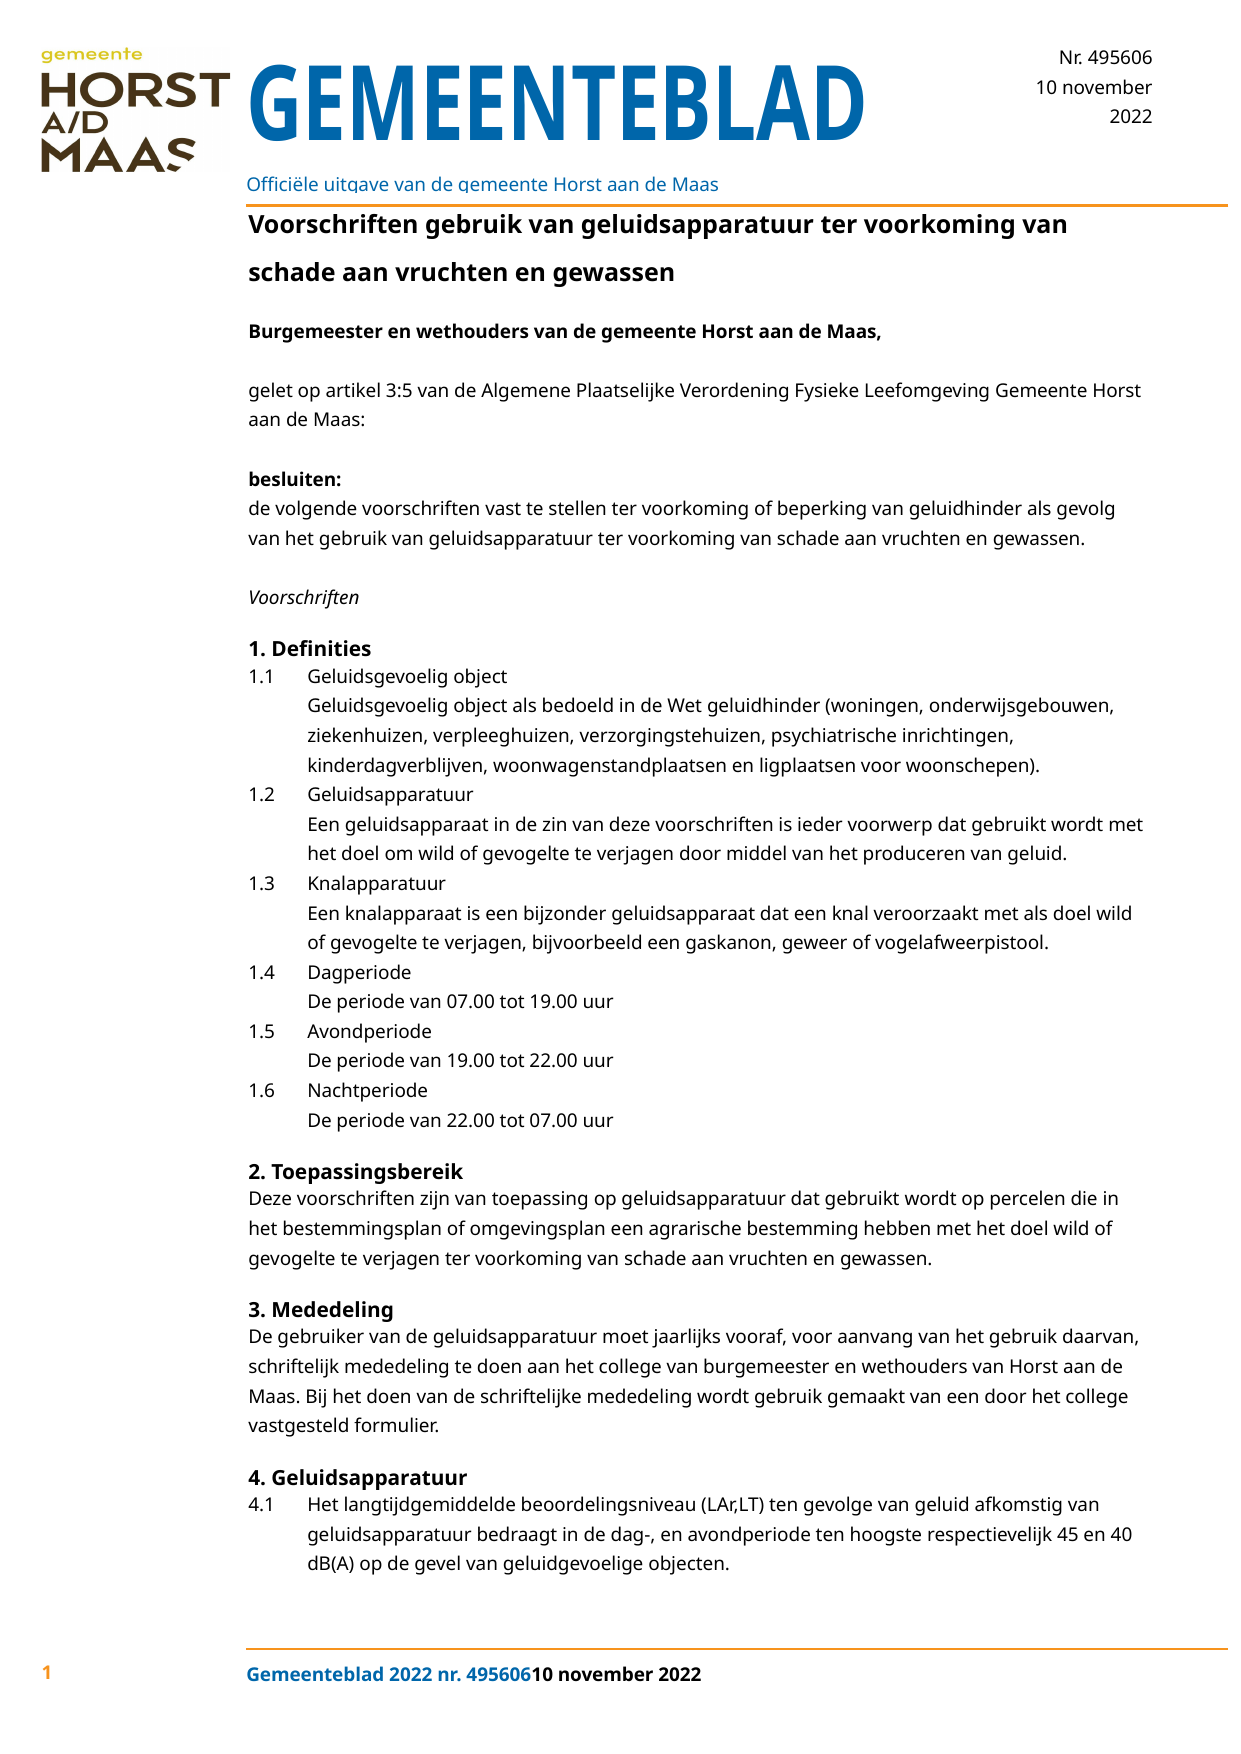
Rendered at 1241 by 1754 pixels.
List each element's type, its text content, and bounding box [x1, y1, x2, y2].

text Burgemeester en wethouders van de gemeente Horst aan de Maas, [248, 318, 1152, 344]
list Geluidsapparatuur [248, 781, 1152, 807]
text 1. Definities [248, 634, 1152, 663]
list Een knalapparaat is een bijzonder geluidsapparaat dat een knal veroorzaakt met als doel wild of gevogelte te verjagen, bijvoorbeeld een gaskanon, geweer of vogelafweerpistool. [248, 900, 1152, 955]
list De periode van 22.00 tot 07.00 uur [248, 1107, 1152, 1132]
text 3. Mededeling [248, 1295, 1152, 1324]
list De periode van 19.00 tot 22.00 uur [248, 1048, 1152, 1073]
text De gebruiker van de geluidsapparatuur moet jaarlijks vooraf, voor aanvang van het gebruik daarvan, schriftelijk mededeling te doen aan het college van burgemeester en wethouders van Horst aan de Maas. Bij het doen van de schriftelijke mededeling wordt gebruik gemaakt van een door het college vastgesteld formulier. [248, 1324, 1152, 1438]
list Avondperiode [248, 1018, 1152, 1044]
text Voorschriften [248, 584, 1152, 610]
list Nachtperiode [248, 1077, 1152, 1103]
text Voorschriften gebruik van geluidsapparatuur ter voorkoming van schade aan vruchten en gewassen [248, 207, 1152, 288]
list Het langtijdgemiddelde beoordelingsniveau (LAr,LT) ten gevolge van geluid afkomstig van geluidsapparatuur bedraagt in de dag-, en avondperiode ten hoogste respectievelijk 45 en 40 dB(A) op de gevel van geluidgevoelige objecten. [248, 1491, 1152, 1576]
picture [41, 47, 231, 172]
list Dagperiode [248, 959, 1152, 984]
list Geluidsgevoelig object [248, 663, 1152, 689]
list Knalapparatuur [248, 870, 1152, 896]
text 4. Geluidsapparatuur [248, 1463, 1152, 1491]
list Geluidsgevoelig object als bedoeld in de Wet geluidhinder (woningen, onderwijsgebouwen, ziekenhuizen, verpleeghuizen, verzorgingstehuizen, psychiatrische inrichtingen, kinderdagverblijven, woonwagenstandplaatsen en ligplaatsen voor woonschepen). [248, 693, 1152, 777]
list Een geluidsapparaat in de zin van deze voorschriften is ieder voorwerp dat gebruikt wordt met het doel om wild of gevogelte te verjagen door middel van het produceren van geluid. [248, 811, 1152, 866]
text Deze voorschriften zijn van toepassing op geluidsapparatuur dat gebruikt wordt op percelen die in het bestemmingsplan of omgevingsplan een agrarische bestemming hebben met het doel wild of gevogelte te verjagen ter voorkoming van schade aan vruchten en gewassen. [248, 1186, 1152, 1271]
list De periode van 07.00 tot 19.00 uur [248, 988, 1152, 1014]
text 2. Toepassingsbereik [248, 1157, 1152, 1186]
text besluiten: [248, 466, 1152, 492]
text de volgende voorschriften vast te stellen ter voorkoming of beperking van geluidhinder als gevolg van het gebruik van geluidsapparatuur ter voorkoming van schade aan vruchten en gewassen. [248, 495, 1152, 551]
text gelet op artikel 3:5 van de Algemene Plaatselijke Verordening Fysieke Leefomgeving Gemeente Horst aan de Maas: [248, 377, 1152, 432]
